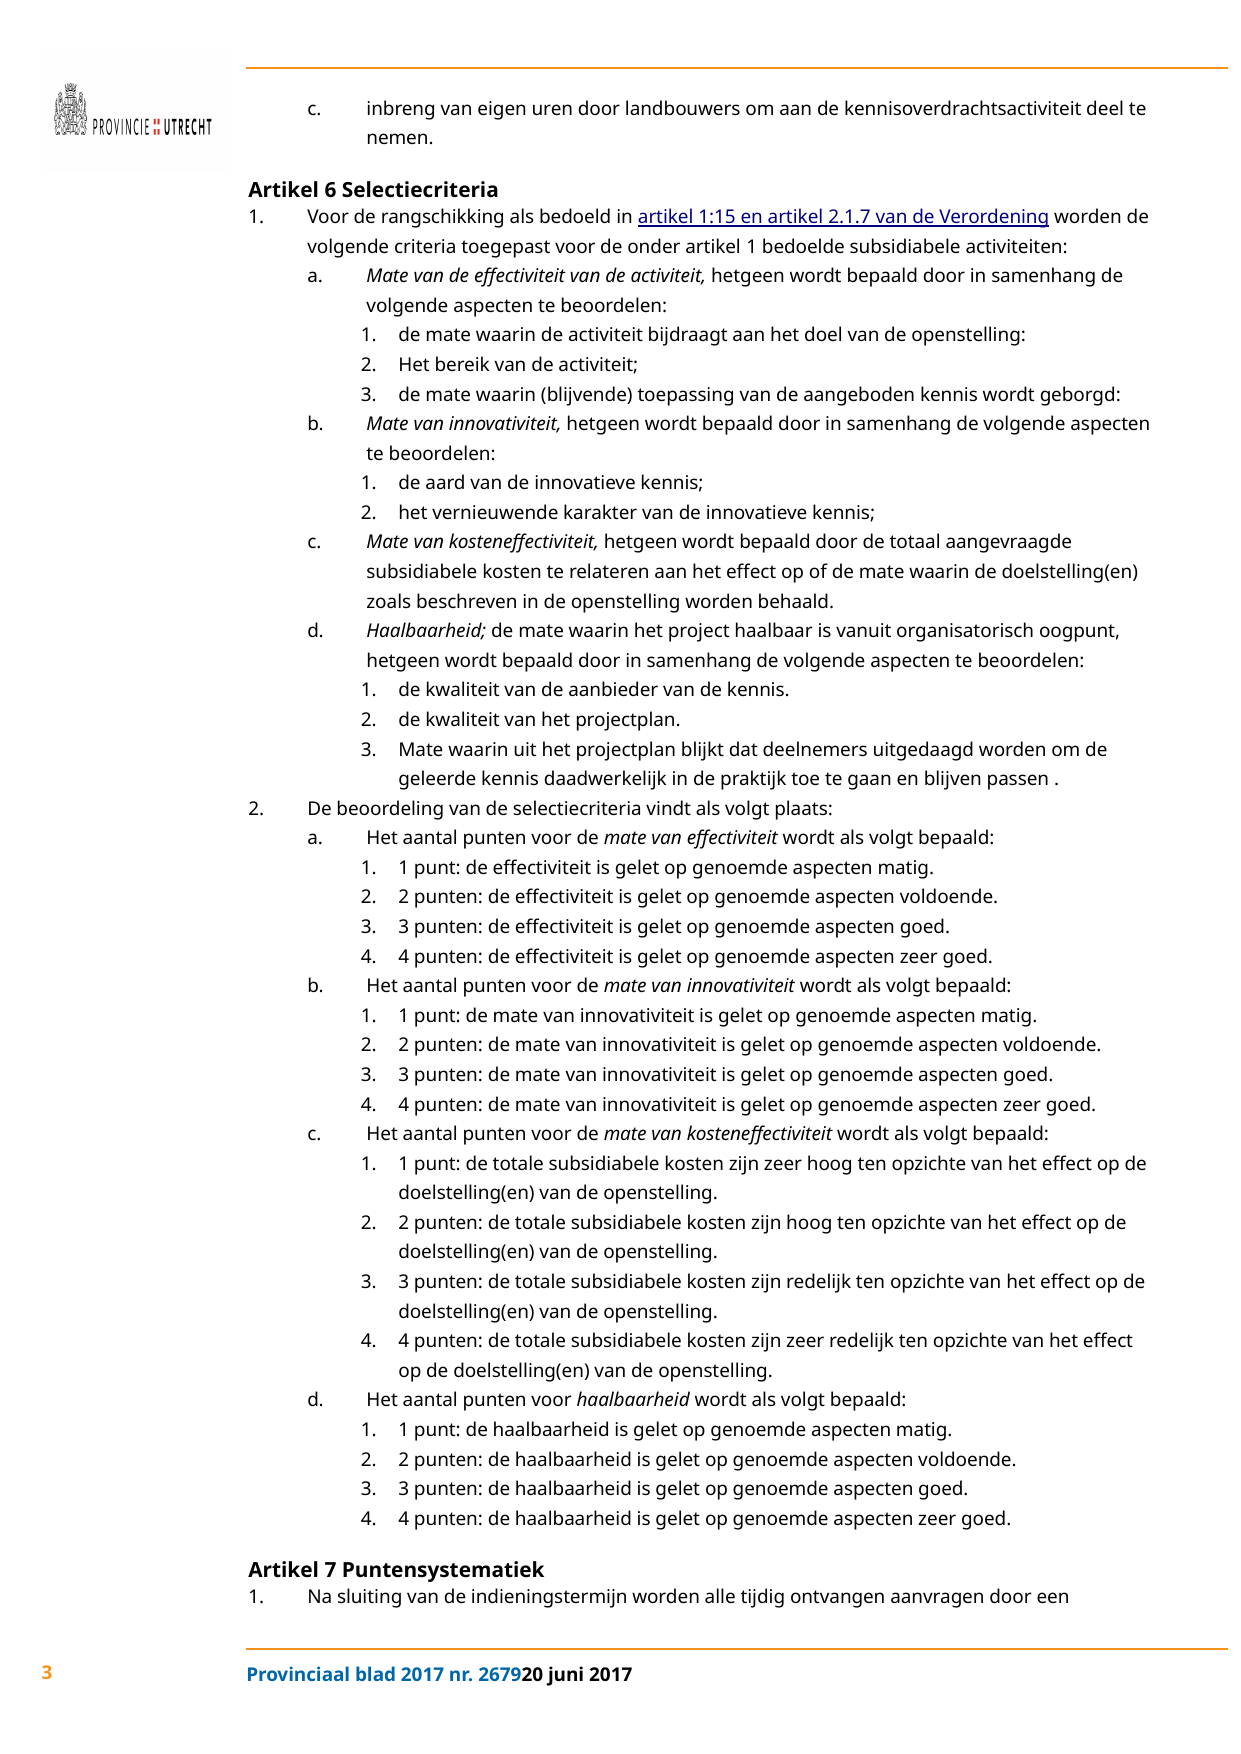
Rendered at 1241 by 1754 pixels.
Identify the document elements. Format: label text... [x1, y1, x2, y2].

list Mate van innovativiteit, hetgeen wordt bepaald door in samenhang de volgende aspecten te beoordelen: [307, 410, 1152, 466]
list 4 punten: de totale subsidiabele kosten zijn zeer redelijk ten opzichte van het effect op de doelstelling(en) van de openstelling. [361, 1327, 1152, 1383]
list 3 punten: de haalbaarheid is gelet op genoemde aspecten goed. [361, 1475, 1152, 1501]
list Na sluiting van de indieningstermijn worden alle tijdig ontvangen aanvragen door een [248, 1584, 1152, 1609]
list 2 punten: de effectiviteit is gelet op genoemde aspecten voldoende. [361, 884, 1152, 909]
list 2 punten: de haalbaarheid is gelet op genoemde aspecten voldoende. [361, 1446, 1152, 1471]
list Mate van kosteneffectiviteit, hetgeen wordt bepaald door de totaal aangevraagde subsidiabele kosten te relateren aan het effect op of de mate waarin de doelstelling(en) zoals beschreven in de openstelling worden behaald. [307, 529, 1152, 613]
list de kwaliteit van de aanbieder van de kennis. [361, 677, 1152, 702]
list 1 punt: de effectiviteit is gelet op genoemde aspecten matig. [361, 854, 1152, 880]
list het vernieuwende karakter van de innovatieve kennis; [361, 499, 1152, 525]
text Artikel 7 Puntensystematiek [248, 1555, 1152, 1584]
list Mate van de effectiviteit van de activiteit, hetgeen wordt bepaald door in samenhang de volgende aspecten te beoordelen: [307, 262, 1152, 318]
list 2 punten: de totale subsidiabele kosten zijn hoog ten opzichte van het effect op de doelstelling(en) van de openstelling. [361, 1209, 1152, 1264]
list Het bereik van de activiteit; [361, 351, 1152, 377]
list Het aantal punten voor haalbaarheid wordt als volgt bepaald: [307, 1387, 1152, 1412]
list 4 punten: de mate van innovativiteit is gelet op genoemde aspecten zeer goed. [361, 1091, 1152, 1116]
list Het aantal punten voor de mate van kosteneffectiviteit wordt als volgt bepaald: [307, 1120, 1152, 1146]
list 1 punt: de mate van innovativiteit is gelet op genoemde aspecten matig. [361, 1002, 1152, 1028]
list de aard van de innovatieve kennis; [361, 469, 1152, 495]
list 3 punten: de totale subsidiabele kosten zijn redelijk ten opzichte van het effect op de doelstelling(en) van de openstelling. [361, 1268, 1152, 1323]
list 1 punt: de haalbaarheid is gelet op genoemde aspecten matig. [361, 1416, 1152, 1442]
list de kwaliteit van het projectplan. [361, 706, 1152, 732]
list 3 punten: de mate van innovativiteit is gelet op genoemde aspecten goed. [361, 1061, 1152, 1087]
list 3 punten: de effectiviteit is gelet op genoemde aspecten goed. [361, 913, 1152, 939]
list Voor de rangschikking als bedoeld in artikel 1:15 en artikel 2.1.7 van de Verordening worden de volgende criteria toegepast voor de onder artikel 1 bedoelde subsidiabele activiteiten: [248, 203, 1152, 258]
picture [41, 47, 231, 172]
list Mate waarin uit het projectplan blijkt dat deelnemers uitgedaagd worden om de geleerde kennis daadwerkelijk in de praktijk toe te gaan en blijven passen . [361, 736, 1152, 791]
list de mate waarin de activiteit bijdraagt aan het doel van de openstelling: [361, 322, 1152, 347]
list 4 punten: de effectiviteit is gelet op genoemde aspecten zeer goed. [361, 943, 1152, 968]
list Het aantal punten voor de mate van effectiviteit wordt als volgt bepaald: [307, 824, 1152, 850]
list inbreng van eigen uren door landbouwers om aan de kennisoverdrachtsactiviteit deel te nemen. [307, 95, 1152, 150]
list de mate waarin (blijvende) toepassing van de aangeboden kennis wordt geborgd: [361, 381, 1152, 406]
text Artikel 6 Selectiecriteria [248, 175, 1152, 203]
list 1 punt: de totale subsidiabele kosten zijn zeer hoog ten opzichte van het effect op de doelstelling(en) van de openstelling. [361, 1150, 1152, 1205]
list De beoordeling van de selectiecriteria vindt als volgt plaats: [248, 795, 1152, 821]
list 2 punten: de mate van innovativiteit is gelet op genoemde aspecten voldoende. [361, 1032, 1152, 1057]
list Het aantal punten voor de mate van innovativiteit wordt als volgt bepaald: [307, 972, 1152, 998]
list Haalbaarheid; de mate waarin het project haalbaar is vanuit organisatorisch oogpunt, hetgeen wordt bepaald door in samenhang de volgende aspecten te beoordelen: [307, 617, 1152, 673]
list 4 punten: de haalbaarheid is gelet op genoemde aspecten zeer goed. [361, 1505, 1152, 1531]
